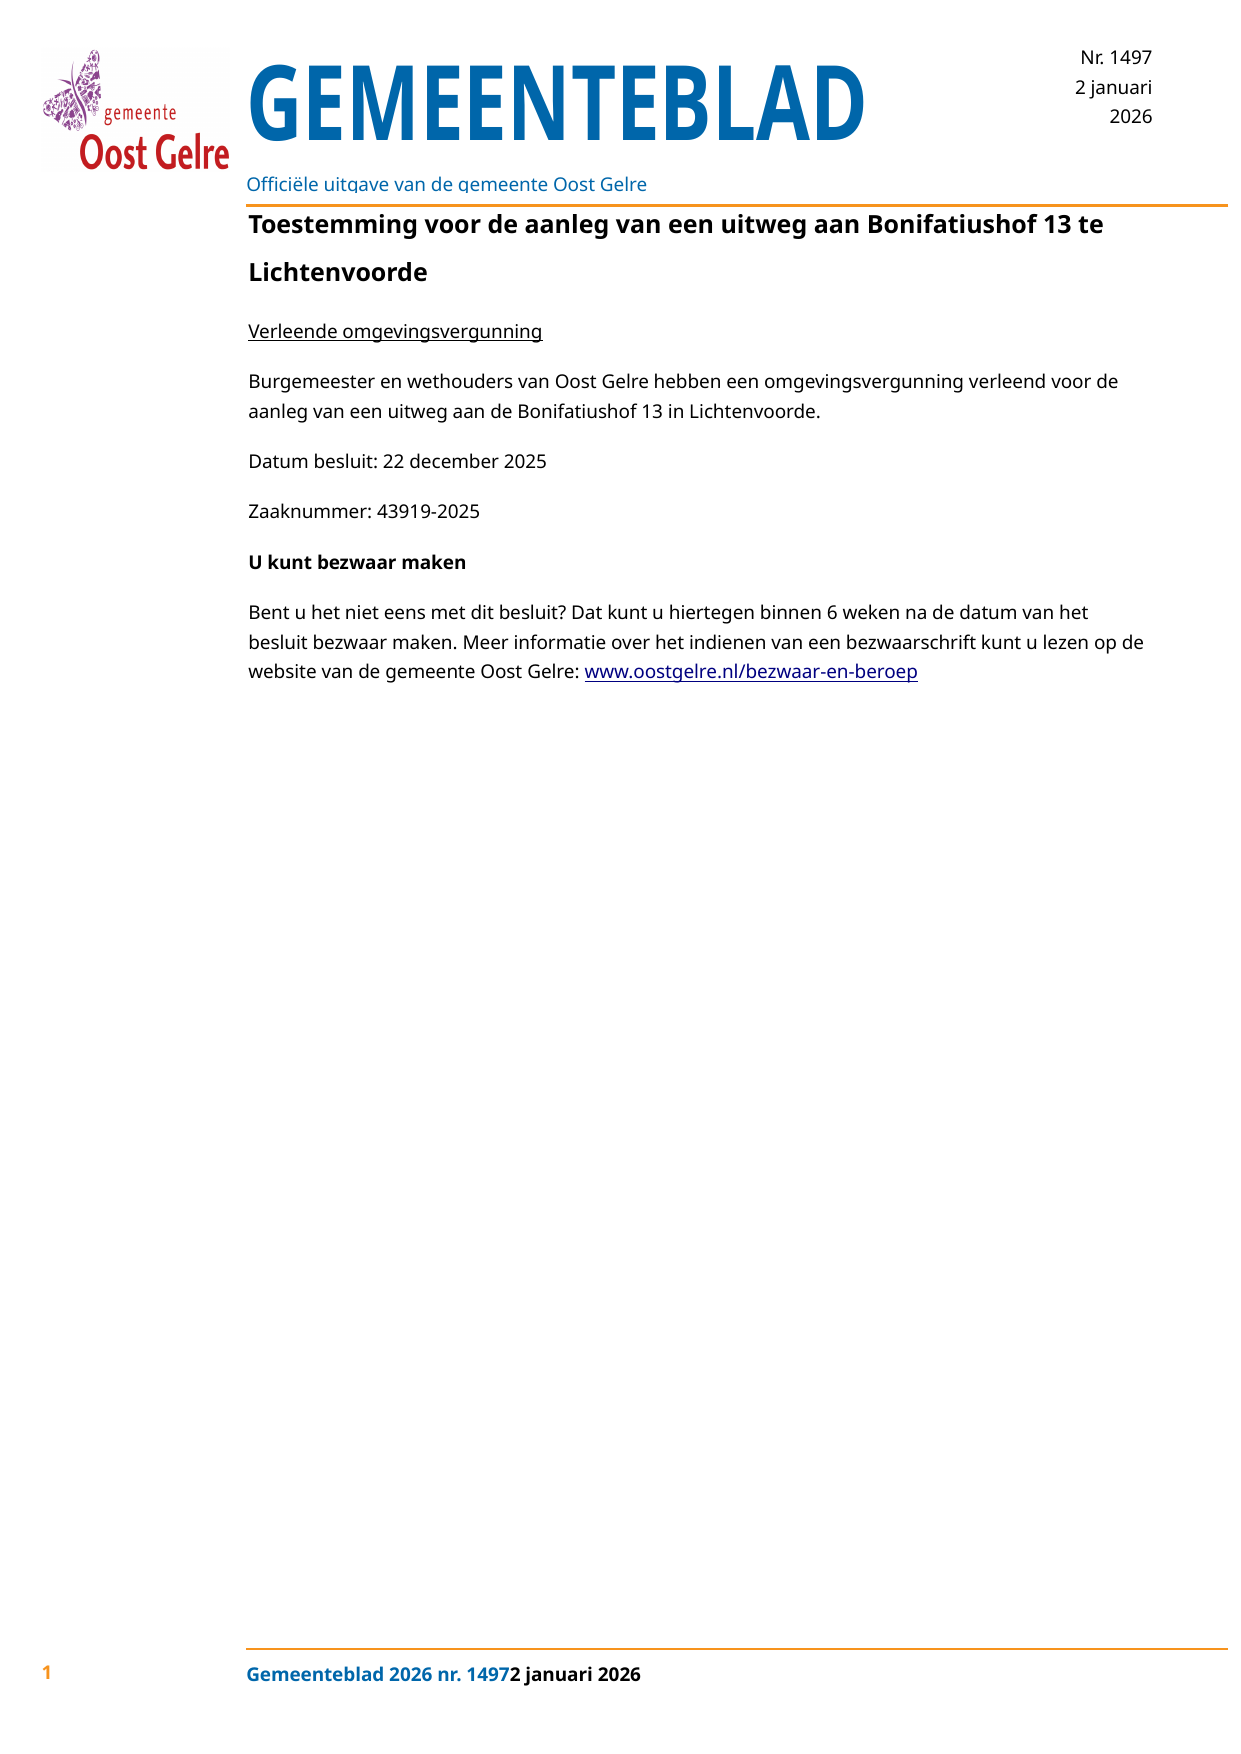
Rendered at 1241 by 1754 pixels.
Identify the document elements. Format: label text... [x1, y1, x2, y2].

text Verleende omgevingsvergunning [248, 318, 1152, 344]
text Toestemming voor de aanleg van een uitweg aan Bonifatiushof 13 te Lichtenvoorde [248, 207, 1152, 288]
text Burgemeester en wethouders van Oost Gelre hebben een omgevingsvergunning verleend voor de aanleg van een uitweg aan de Bonifatiushof 13 in Lichtenvoorde. [248, 368, 1152, 424]
picture [41, 47, 231, 172]
text Datum besluit: 22 december 2025 [248, 448, 1152, 474]
text Zaaknummer: 43919-2025 [248, 499, 1152, 524]
text U kunt bezwaar maken [248, 549, 1152, 575]
text Bent u het niet eens met dit besluit? Dat kunt u hiertegen binnen 6 weken na de datum van het besluit bezwaar maken. Meer informatie over het indienen van een bezwaarschrift kunt u lezen op de website van de gemeente Oost Gelre: www.oostgelre.nl/bezwaar-en-beroep [248, 599, 1152, 684]
